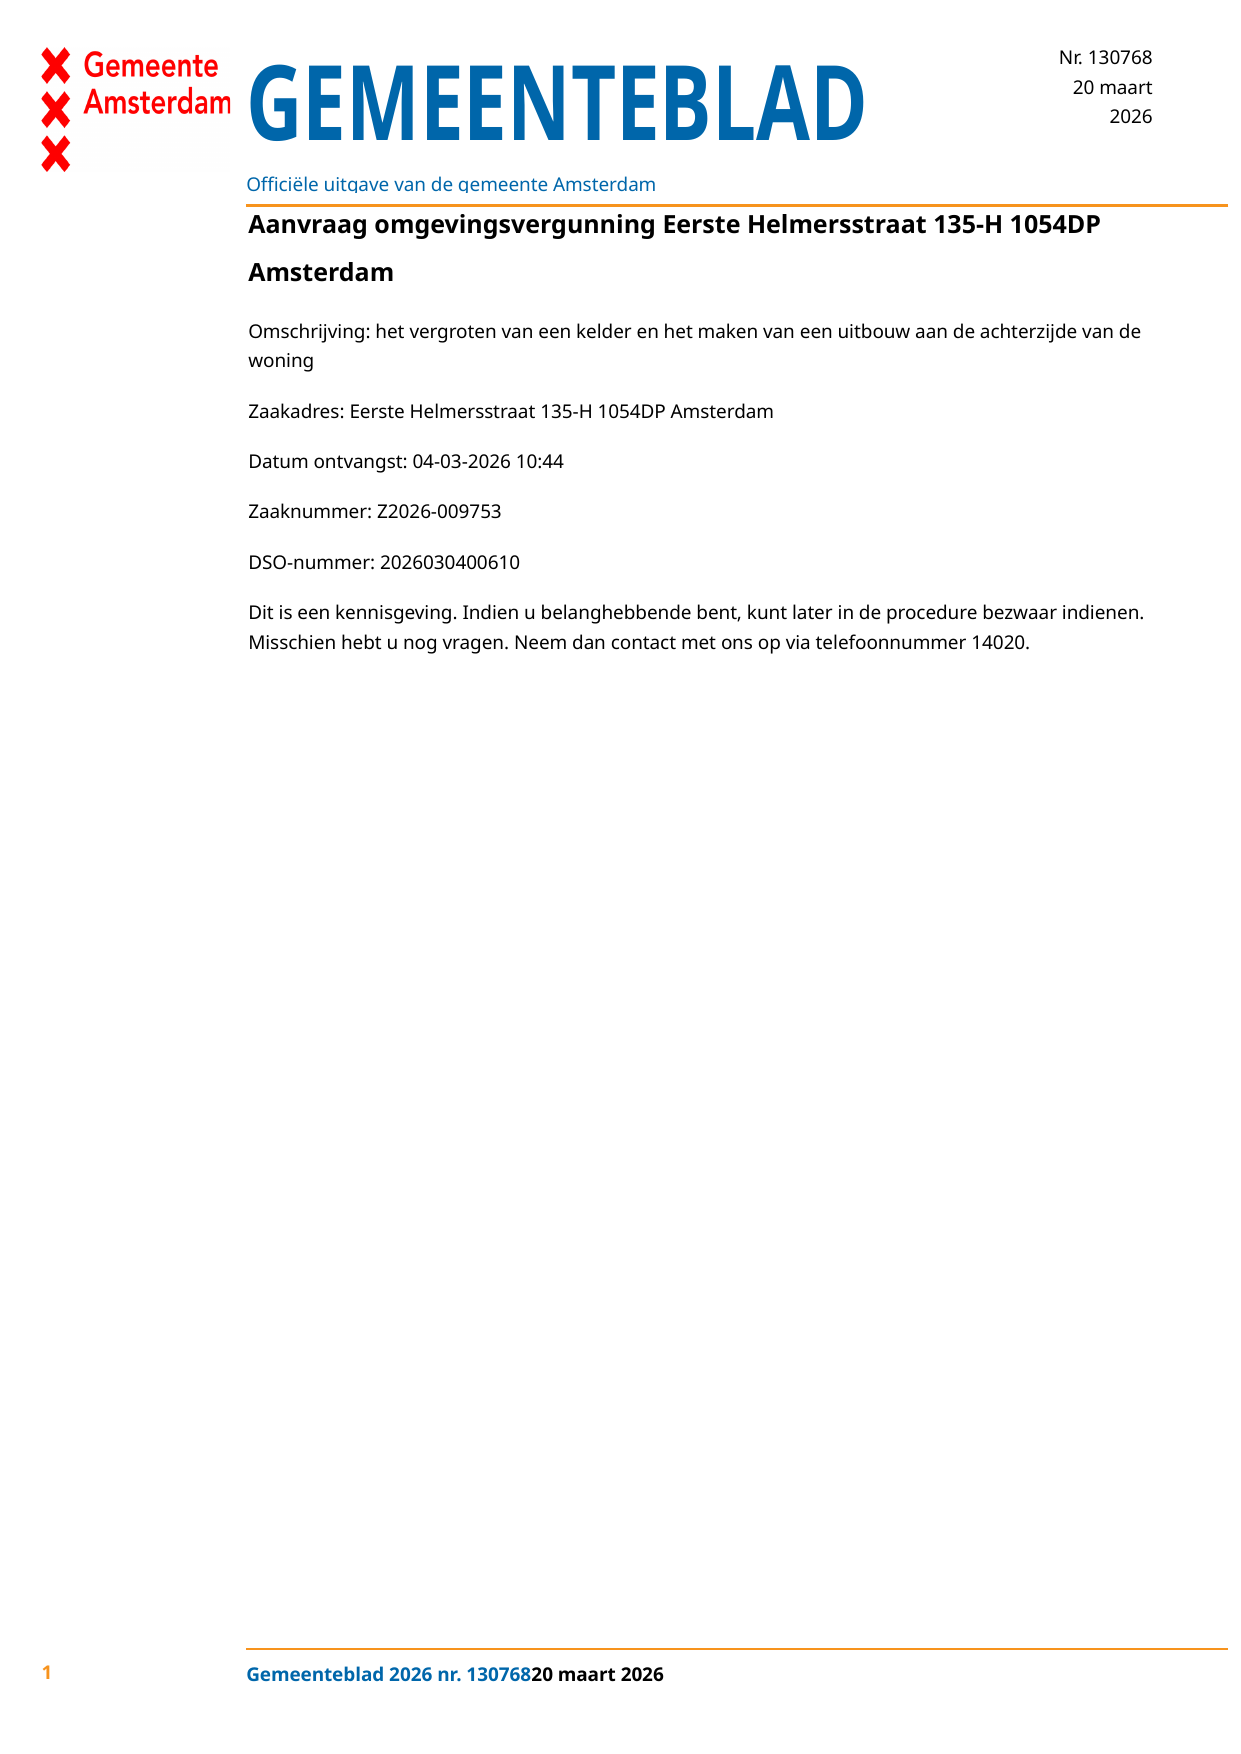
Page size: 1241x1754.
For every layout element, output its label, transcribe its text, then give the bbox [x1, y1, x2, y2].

text Zaakadres: Eerste Helmersstraat 135-H 1054DP Amsterdam [248, 398, 1152, 424]
text Zaaknummer: Z2026-009753 [248, 499, 1152, 524]
text Aanvraag omgevingsvergunning Eerste Helmersstraat 135-H 1054DP Amsterdam [248, 207, 1152, 288]
text Datum ontvangst: 04-03-2026 10:44 [248, 448, 1152, 474]
text DSO-nummer: 2026030400610 [248, 549, 1152, 575]
text Omschrijving: het vergroten van een kelder en het maken van een uitbouw aan de achterzijde van de woning [248, 318, 1152, 373]
picture [41, 47, 231, 172]
text Dit is een kennisgeving. Indien u belanghebbende bent, kunt later in de procedure bezwaar indienen. Misschien hebt u nog vragen. Neem dan contact met ons op via telefoonnummer 14020. [248, 599, 1152, 655]
